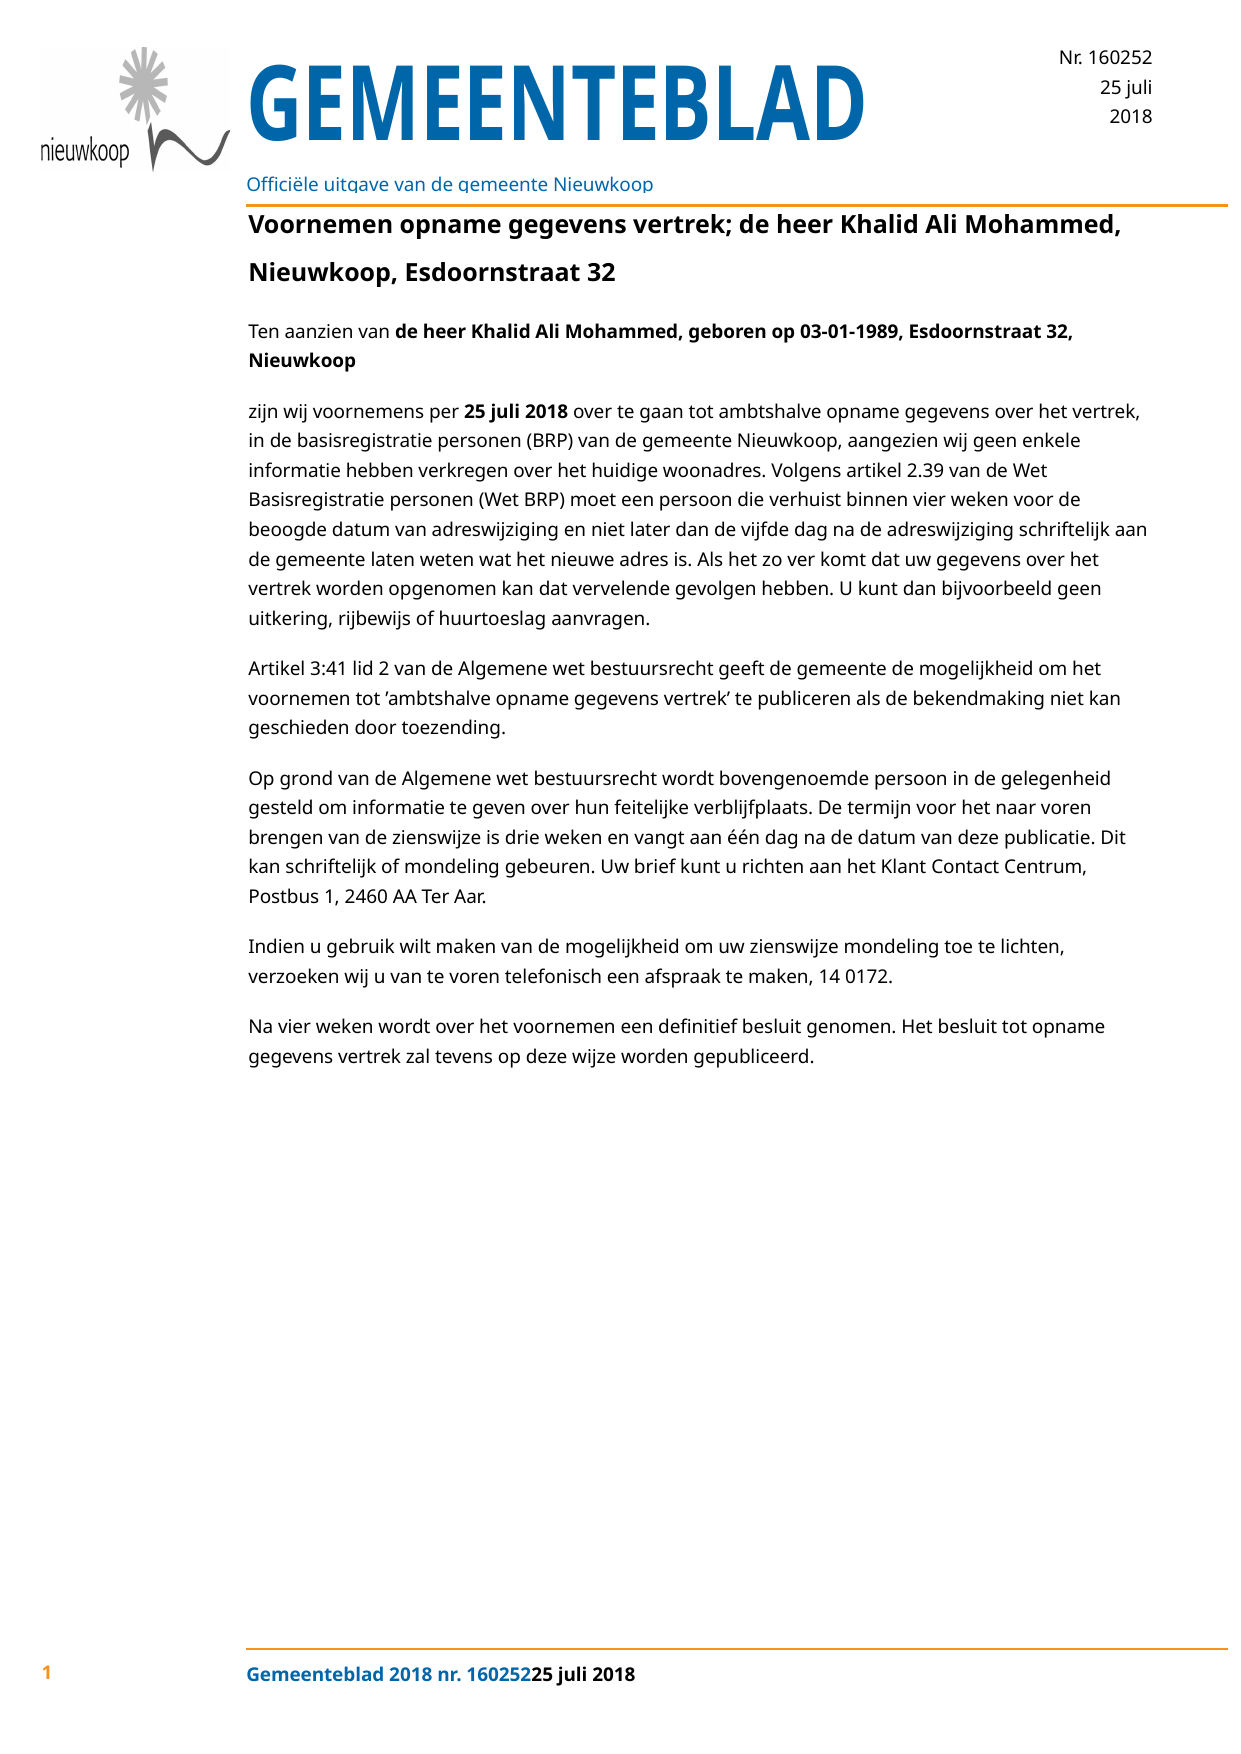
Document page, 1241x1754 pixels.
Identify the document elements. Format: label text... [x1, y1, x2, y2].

text Op grond van de Algemene wet bestuursrecht wordt bovengenoemde persoon in de gelegenheid gesteld om informatie te geven over hun feitelijke verblijfplaats. De termijn voor het naar voren brengen van de zienswijze is drie weken en vangt aan één dag na de datum van deze publicatie. Dit kan schriftelijk of mondeling gebeuren. Uw brief kunt u richten aan het Klant Contact Centrum, Postbus 1, 2460 AA Ter Aar. [248, 765, 1152, 909]
text Indien u gebruik wilt maken van de mogelijkheid om uw zienswijze mondeling toe te lichten, verzoeken wij u van te voren telefonisch een afspraak te maken, 14 0172. [248, 934, 1152, 989]
text Voornemen opname gegevens vertrek; de heer Khalid Ali Mohammed, Nieuwkoop, Esdoornstraat 32 [248, 207, 1152, 288]
text Artikel 3:41 lid 2 van de Algemene wet bestuursrecht geeft de gemeente de mogelijkheid om het voornemen tot ’ambtshalve opname gegevens vertrek’ te publiceren als de bekendmaking niet kan geschieden door toezending. [248, 655, 1152, 740]
text Na vier weken wordt over het voornemen een definitief besluit genomen. Het besluit tot opname gegevens vertrek zal tevens op deze wijze worden gepubliceerd. [248, 1014, 1152, 1069]
picture [41, 47, 231, 172]
text Ten aanzien van de heer Khalid Ali Mohammed, geboren op 03-01-1989, Esdoornstraat 32, Nieuwkoop [248, 318, 1152, 373]
text zijn wij voornemens per 25 juli 2018 over te gaan tot ambtshalve opname gegevens over het vertrek, in de basisregistratie personen (BRP) van de gemeente Nieuwkoop, aangezien wij geen enkele informatie hebben verkregen over het huidige woonadres. Volgens artikel 2.39 van de Wet Basisregistratie personen (Wet BRP) moet een persoon die verhuist binnen vier weken voor de beoogde datum van adreswijziging en niet later dan de vijfde dag na de adreswijziging schriftelijk aan de gemeente laten weten wat het nieuwe adres is. Als het zo ver komt dat uw gegevens over het vertrek worden opgenomen kan dat vervelende gevolgen hebben. U kunt dan bijvoorbeeld geen uitkering, rijbewijs of huurtoeslag aanvragen. [248, 398, 1152, 631]
